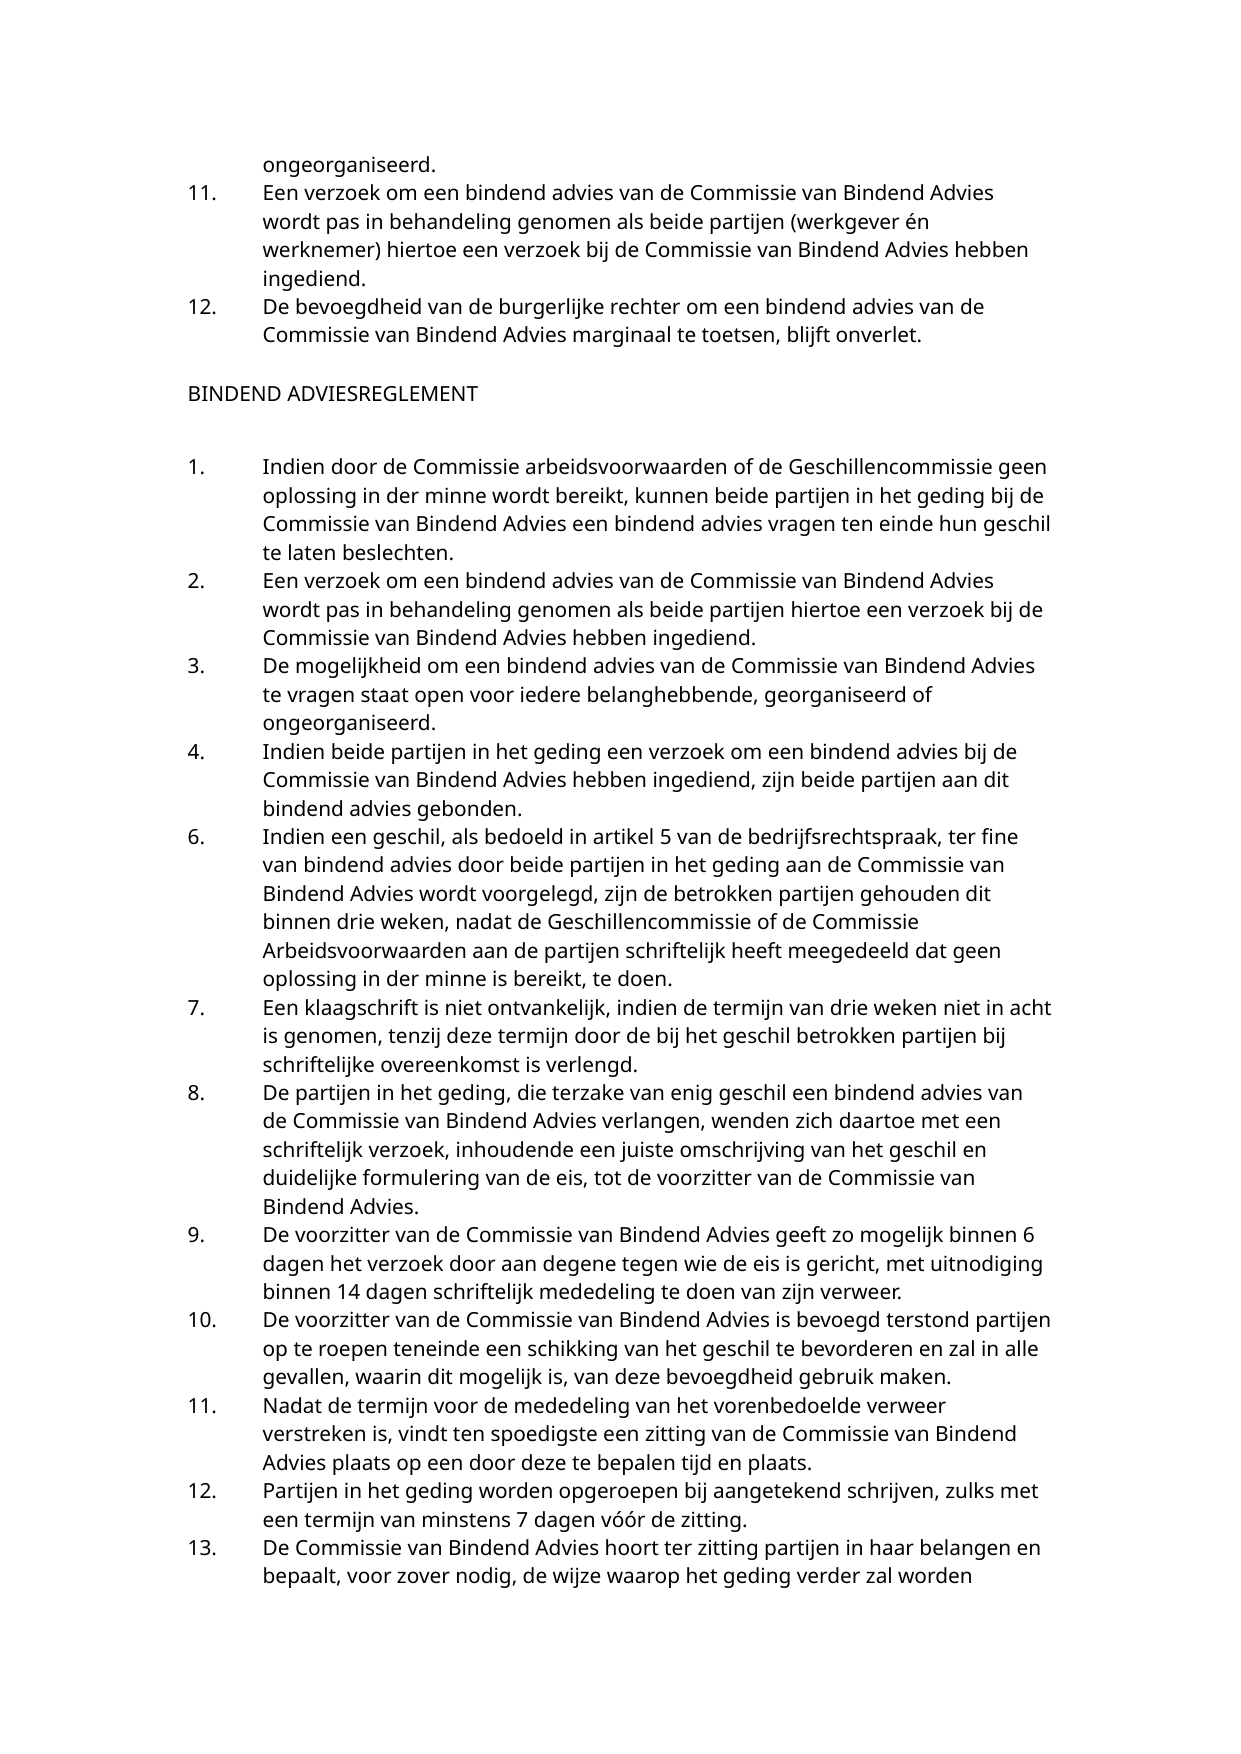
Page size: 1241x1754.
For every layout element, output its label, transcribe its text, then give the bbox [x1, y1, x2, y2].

list De voorzitter van de Commissie van Bindend Advies is bevoegd terstond partijen op te roepen teneinde een schikking van het geschil te bevorderen en zal in alle gevallen, waarin dit mogelijk is, van deze bevoegdheid gebruik maken. [187, 1306, 1053, 1391]
list De partijen in het geding, die terzake van enig geschil een bindend advies van de Commissie van Bindend Advies verlangen, wenden zich daartoe met een schriftelijk verzoek, inhoudende een juiste omschrijving van het geschil en duidelijke formulering van de eis, tot de voorzitter van de Commissie van Bindend Advies. [187, 1078, 1053, 1220]
list Indien beide partijen in het geding een verzoek om een bindend advies bij de Commissie van Bindend Advies hebben ingediend, zijn beide partijen aan dit bindend advies gebonden. [187, 737, 1053, 822]
list Nadat de termijn voor de mededeling van het vorenbedoelde verweer verstreken is, vindt ten spoedigste een zitting van de Commissie van Bindend Advies plaats op een door deze te bepalen tijd en plaats. [187, 1391, 1053, 1476]
subtitle BINDEND ADVIESREGLEMENT [187, 379, 1053, 407]
list Een verzoek om een bindend advies van de Commissie van Bindend Advies wordt pas in behandeling genomen als beide partijen (werkgever én werknemer) hiertoe een verzoek bij de Commissie van Bindend Advies hebben ingediend. [187, 178, 1053, 292]
list De mogelijkheid om een bindend advies van de Commissie van Bindend Advies te vragen staat open voor iedere belanghebbende, georganiseerd of ongeorganiseerd. [187, 652, 1053, 737]
list De voorzitter van de Commissie van Bindend Advies geeft zo mogelijk binnen 6 dagen het verzoek door aan degene tegen wie de eis is gericht, met uitnodiging binnen 14 dagen schriftelijk mededeling te doen van zijn verweer. [187, 1220, 1053, 1306]
list Indien door de Commissie arbeidsvoorwaarden of de Geschillencommissie geen oplossing in der minne wordt bereikt, kunnen beide partijen in het geding bij de Commissie van Bindend Advies een bindend advies vragen ten einde hun geschil te laten beslechten. [187, 452, 1053, 566]
list Partijen in het geding worden opgeroepen bij aangetekend schrijven, zulks met een termijn van minstens 7 dagen vóór de zitting. [187, 1476, 1053, 1533]
list De Commissie van Bindend Advies hoort ter zitting partijen in haar belangen en bepaalt, voor zover nodig, de wijze waarop het geding verder zal worden [187, 1533, 1053, 1590]
list Een klaagschrift is niet ontvankelijk, indien de termijn van drie weken niet in acht is genomen, tenzij deze termijn door de bij het geschil betrokken partijen bij schriftelijke overeenkomst is verlengd. [187, 993, 1053, 1078]
list ongeorganiseerd. [187, 150, 1053, 178]
list De bevoegdheid van de burgerlijke rechter om een bindend advies van de Commissie van Bindend Advies marginaal te toetsen, blijft onverlet. [187, 292, 1053, 349]
list Een verzoek om een bindend advies van de Commissie van Bindend Advies wordt pas in behandeling genomen als beide partijen hiertoe een verzoek bij de Commissie van Bindend Advies hebben ingediend. [187, 566, 1053, 652]
list Indien een geschil, als bedoeld in artikel 5 van de bedrijfsrechtspraak, ter fine van bindend advies door beide partijen in het geding aan de Commissie van Bindend Advies wordt voorgelegd, zijn de betrokken partijen gehouden dit binnen drie weken, nadat de Geschillencommissie of de Commissie Arbeidsvoorwaarden aan de partijen schriftelijk heeft meegedeeld dat geen oplossing in der minne is bereikt, te doen. [187, 822, 1053, 993]
